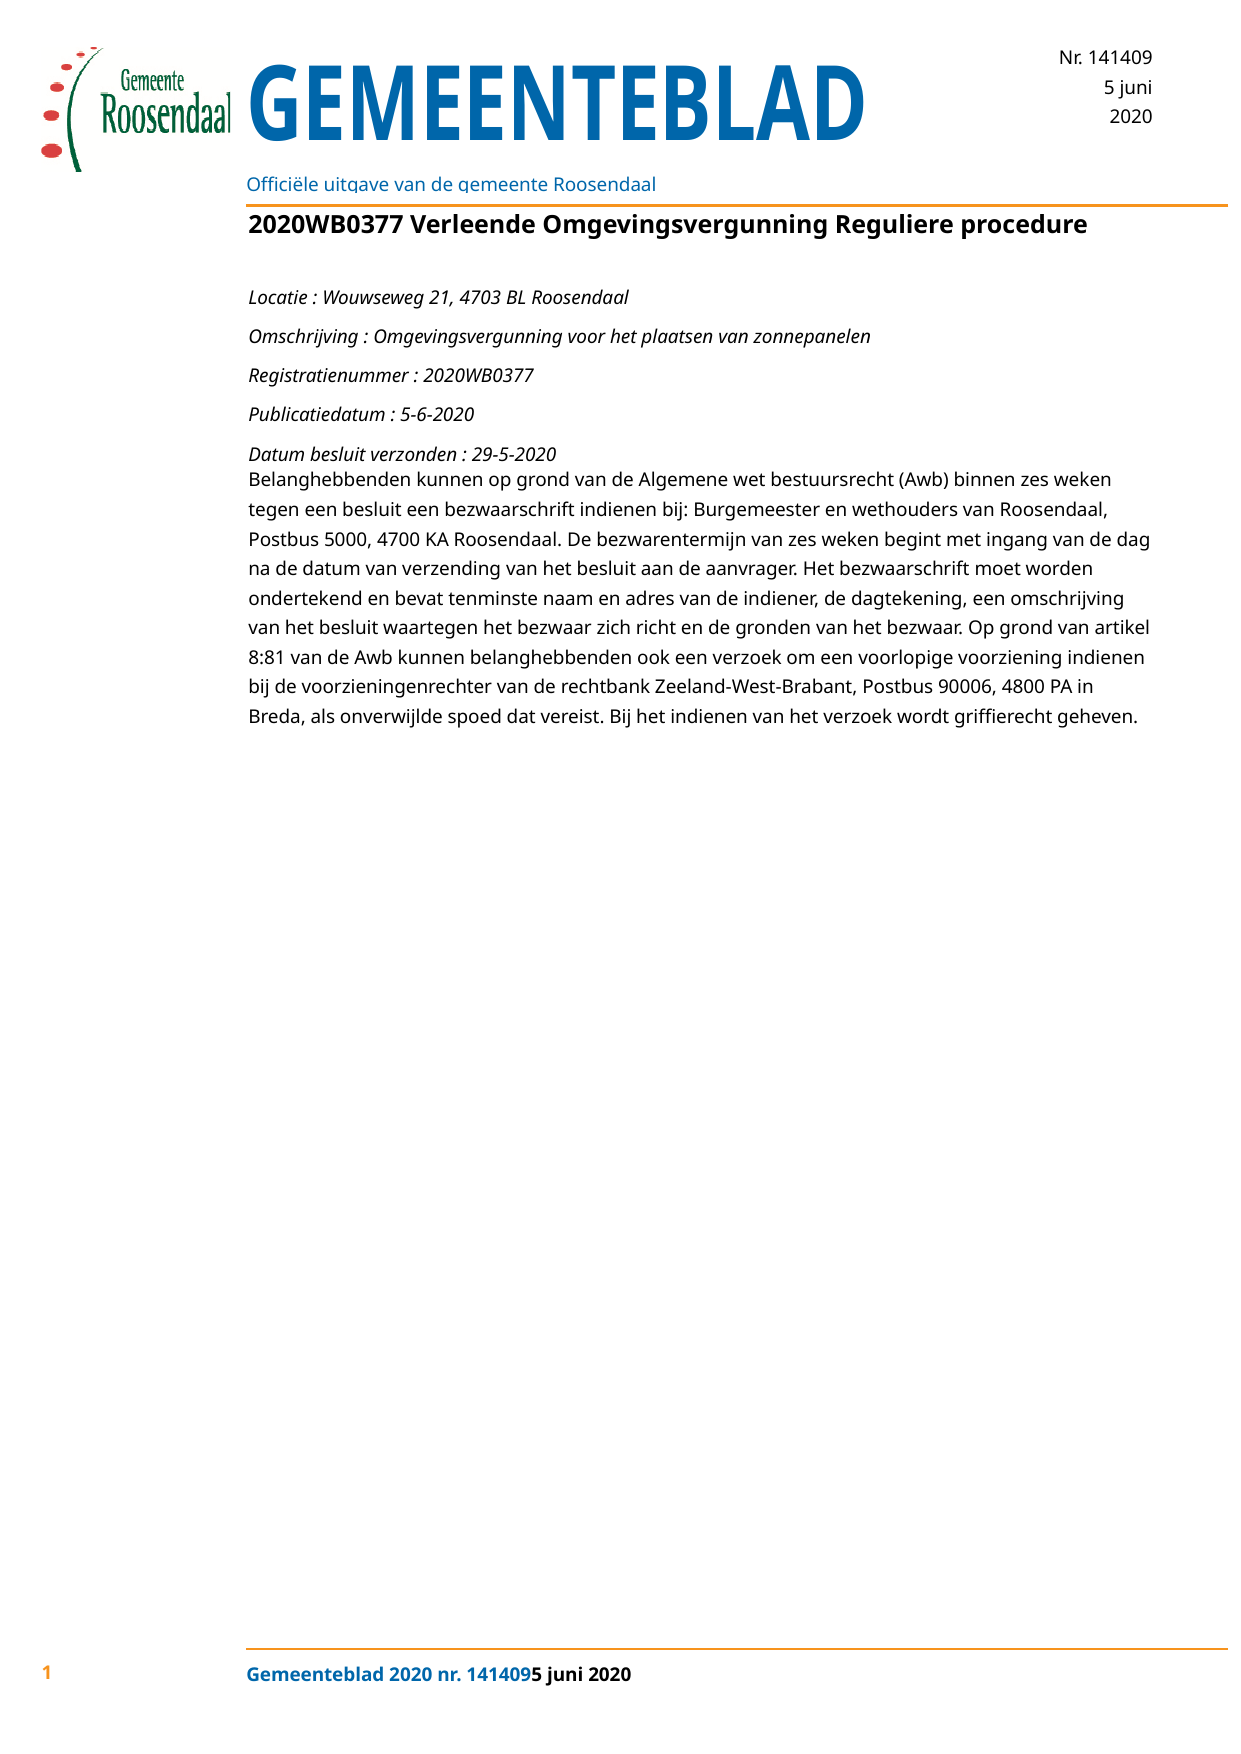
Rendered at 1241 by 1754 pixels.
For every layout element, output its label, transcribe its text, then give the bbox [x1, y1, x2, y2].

text Locatie : Wouwseweg 21, 4703 BL Roosendaal [248, 284, 1152, 309]
text Omschrijving : Omgevingsvergunning voor het plaatsen van zonnepanelen [248, 323, 1152, 349]
text Belanghebbenden kunnen op grond van de Algemene wet bestuursrecht (Awb) binnen zes weken tegen een besluit een bezwaarschrift indienen bij: Burgemeester en wethouders van Roosendaal, Postbus 5000, 4700 KA Roosendaal. De bezwarentermijn van zes weken begint met ingang van de dag na de datum van verzending van het besluit aan de aanvrager. Het bezwaarschrift moet worden ondertekend en bevat tenminste naam en adres van de indiener, de dagtekening, een omschrijving van het besluit waartegen het bezwaar zich richt en de gronden van het bezwaar. Op grond van artikel 8:81 van de Awb kunnen belanghebbenden ook een verzoek om een voorlopige voorziening indienen bij de voorzieningenrechter van de rechtbank Zeeland-West-Brabant, Postbus 90006, 4800 PA in Breda, als onverwijlde spoed dat vereist. Bij het indienen van het verzoek wordt griffierecht geheven. [248, 467, 1152, 729]
text Registratienummer : 2020WB0377 [248, 362, 1152, 388]
text 2020WB0377 Verleende Omgevingsvergunning Reguliere procedure [248, 207, 1152, 241]
picture [41, 47, 231, 172]
text Datum besluit verzonden : 29-5-2020 [248, 441, 1152, 467]
text Publicatiedatum : 5-6-2020 [248, 402, 1152, 427]
